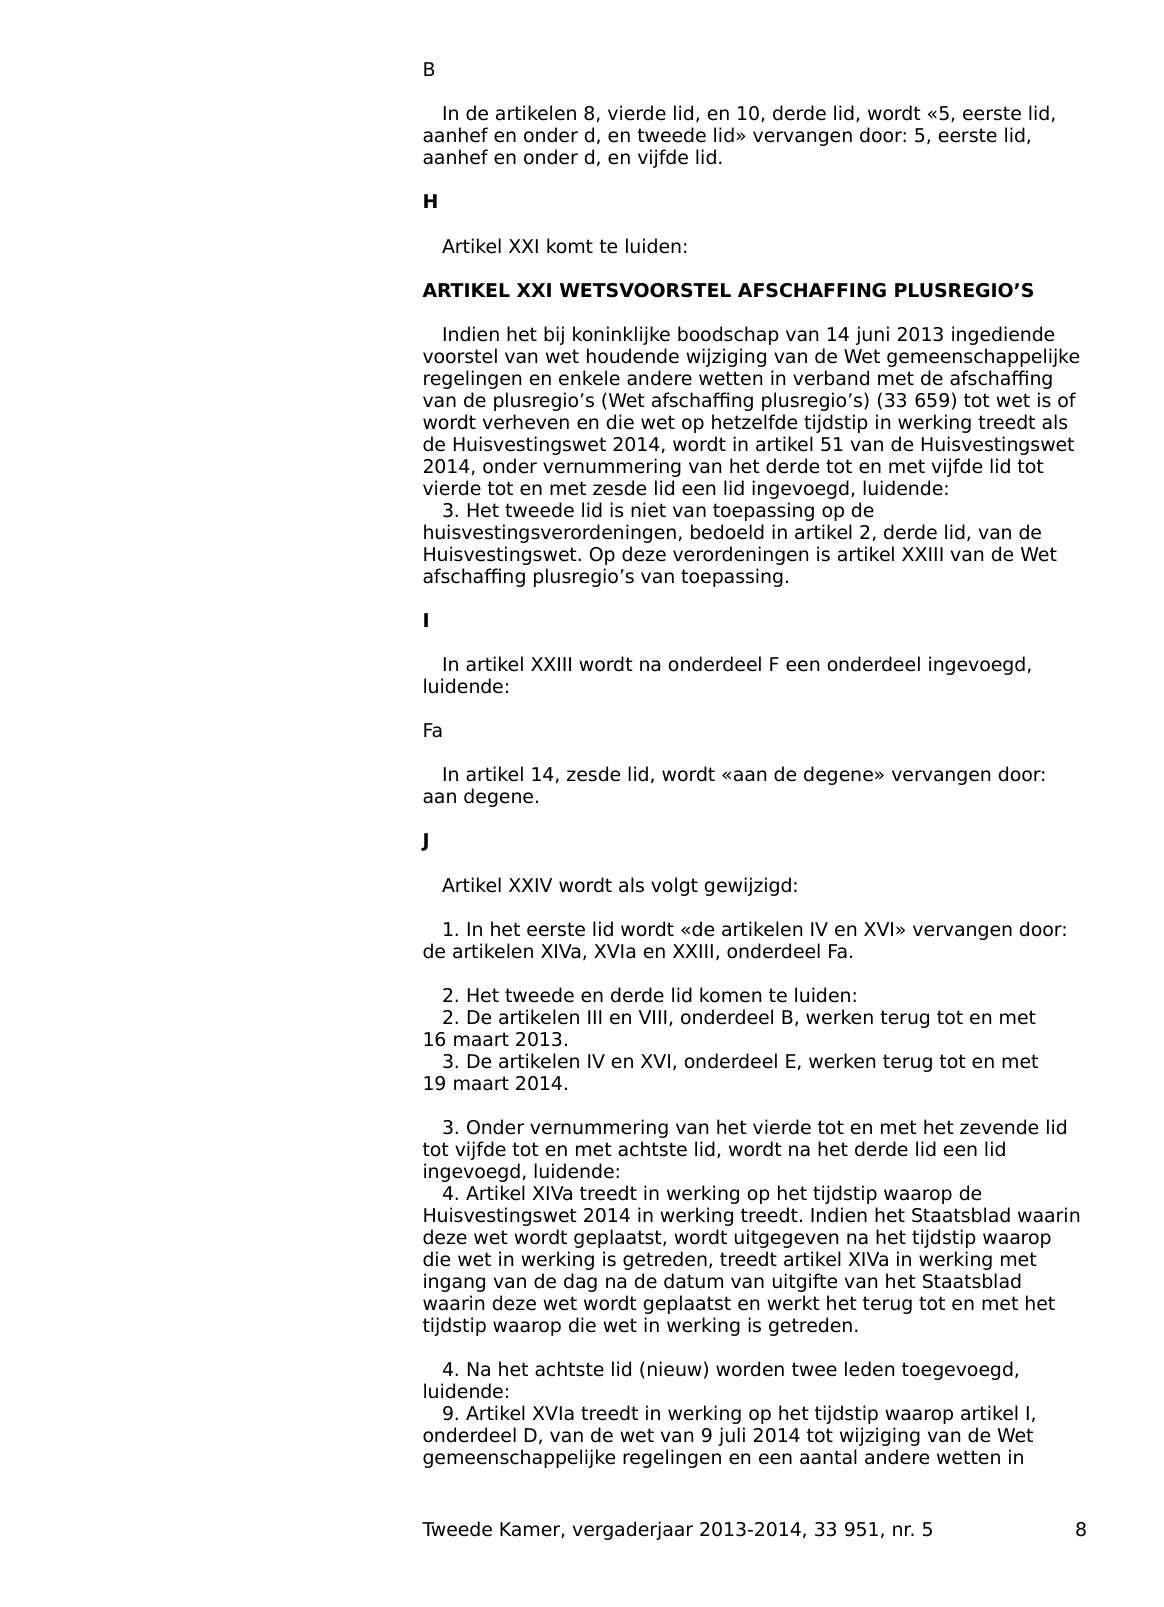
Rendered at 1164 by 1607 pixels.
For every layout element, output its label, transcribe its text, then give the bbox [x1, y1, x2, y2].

text 3. Het tweede lid is niet van toepassing op de huisvestingsverordeningen, bedoeld in artikel 2, derde lid, van de Huisvestingswet. Op deze verordeningen is artikel XXIII van de Wet afschaffing plusregio’s van toepassing. [422, 500, 1087, 588]
text Indien het bij koninklijke boodschap van 14 juni 2013 ingediende voorstel van wet houdende wijziging van de Wet gemeenschappelijke regelingen en enkele andere wetten in verband met de afschaffing van de plusregio’s (Wet afschaffing plusregio’s) (33 659) tot wet is of wordt verheven en die wet op hetzelfde tijdstip in werking treedt als de Huisvestingswet 2014, wordt in artikel 51 van de Huisvestingswet 2014, onder vernummering van het derde tot en met vijfde lid tot vierde tot en met zesde lid een lid ingevoegd, luidende: [422, 324, 1087, 500]
subtitle Fa [422, 720, 1087, 742]
text 4. Artikel XIVa treedt in werking op het tijdstip waarop de Huisvestingswet 2014 in werking treedt. Indien het Staatsblad waarin deze wet wordt geplaatst, wordt uitgegeven na het tijdstip waarop die wet in werking is getreden, treedt artikel XIVa in werking met ingang van de dag na de datum van uitgifte van het Staatsblad waarin deze wet wordt geplaatst en werkt het terug tot en met het tijdstip waarop die wet in werking is getreden. [422, 1183, 1087, 1337]
text 2. De artikelen III en VIII, onderdeel B, werken terug tot en met 16 maart 2013. [422, 1007, 1087, 1051]
subtitle J [422, 830, 1087, 852]
text Artikel XXI komt te luiden: [422, 236, 1087, 257]
text 1. In het eerste lid wordt «de artikelen IV en XVI» vervangen door: de artikelen XIVa, XVIa en XXIII, onderdeel Fa. [422, 919, 1087, 963]
text In artikel XXIII wordt na onderdeel F een onderdeel ingevoegd, luidende: [422, 654, 1087, 698]
subtitle H [422, 191, 1087, 213]
text 9. Artikel XVIa treedt in werking op het tijdstip waarop artikel I, onderdeel D, van de wet van 9 juli 2014 tot wijziging van de Wet gemeenschappelijke regelingen en een aantal andere wetten in [422, 1403, 1087, 1469]
subtitle B [422, 59, 1087, 81]
text In artikel 14, zesde lid, wordt «aan de degene» vervangen door: aan degene. [422, 764, 1087, 808]
text 3. Onder vernummering van het vierde tot en met het zevende lid tot vijfde tot en met achtste lid, wordt na het derde lid een lid ingevoegd, luidende: [422, 1117, 1087, 1183]
text 4. Na het achtste lid (nieuw) worden twee leden toegevoegd, luidende: [422, 1359, 1087, 1403]
subtitle ARTIKEL XXI WETSVOORSTEL AFSCHAFFING PLUSREGIO’S [422, 280, 1087, 302]
subtitle I [422, 610, 1087, 632]
text In de artikelen 8, vierde lid, en 10, derde lid, wordt «5, eerste lid, aanhef en onder d, en tweede lid» vervangen door: 5, eerste lid, aanhef en onder d, en vijfde lid. [422, 103, 1087, 169]
text 2. Het tweede en derde lid komen te luiden: [422, 985, 1087, 1007]
text Artikel XXIV wordt als volgt gewijzigd: [422, 874, 1087, 897]
text 3. De artikelen IV en XVI, onderdeel E, werken terug tot en met 19 maart 2014. [422, 1051, 1087, 1095]
